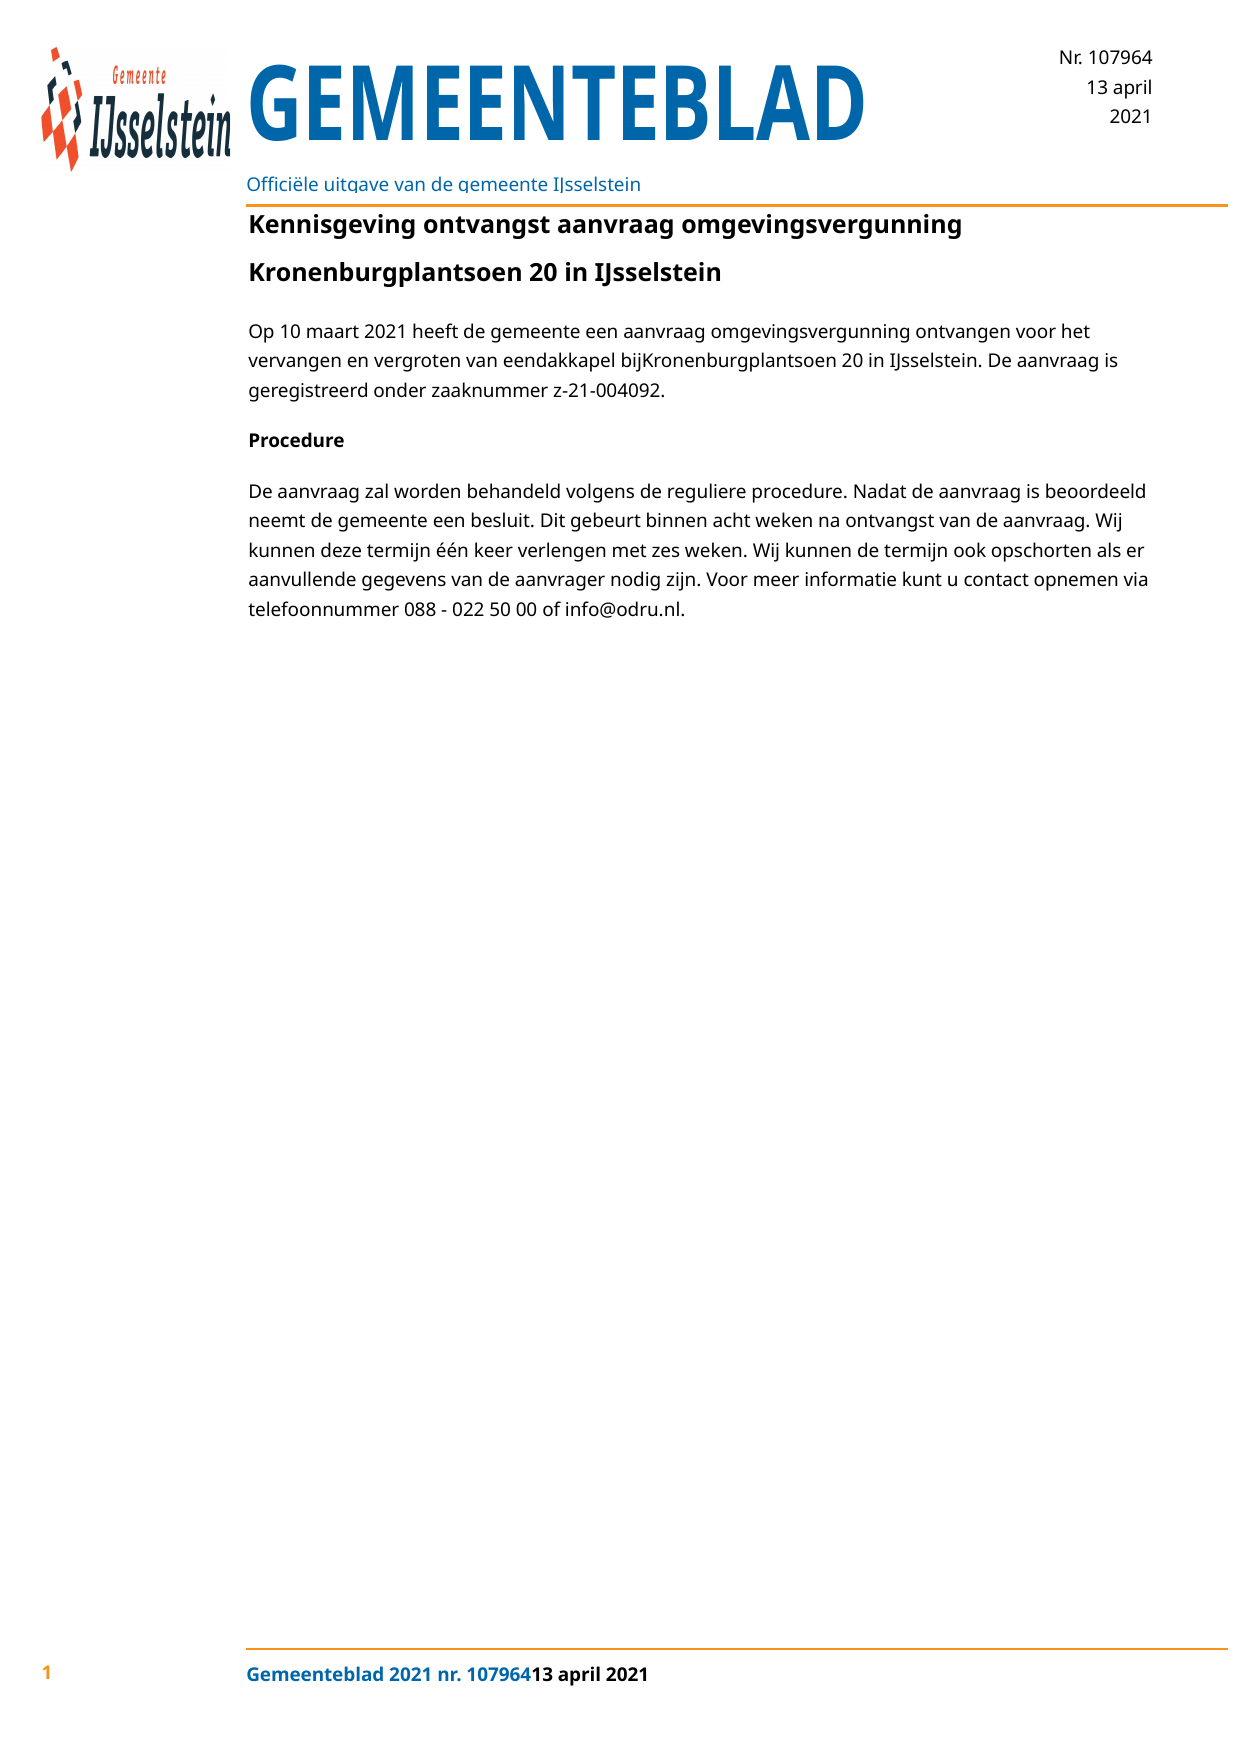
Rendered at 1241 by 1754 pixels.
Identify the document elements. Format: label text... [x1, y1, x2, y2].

text De aanvraag zal worden behandeld volgens de reguliere procedure. Nadat de aanvraag is beoordeeld neemt de gemeente een besluit. Dit gebeurt binnen acht weken na ontvangst van de aanvraag. Wij kunnen deze termijn één keer verlengen met zes weken. Wij kunnen de termijn ook opschorten als er aanvullende gegevens van de aanvrager nodig zijn. Voor meer informatie kunt u contact opnemen via telefoonnummer 088 - 022 50 00 of info@odru.nl. [248, 478, 1152, 622]
text Op 10 maart 2021 heeft de gemeente een aanvraag omgevingsvergunning ontvangen voor het vervangen en vergroten van eendakkapel bijKronenburgplantsoen 20 in IJsselstein. De aanvraag is geregistreerd onder zaaknummer z-21-004092. [248, 318, 1152, 403]
text Procedure [248, 427, 1152, 453]
picture [41, 47, 231, 172]
text Kennisgeving ontvangst aanvraag omgevingsvergunning Kronenburgplantsoen 20 in IJsselstein [248, 207, 1152, 288]
